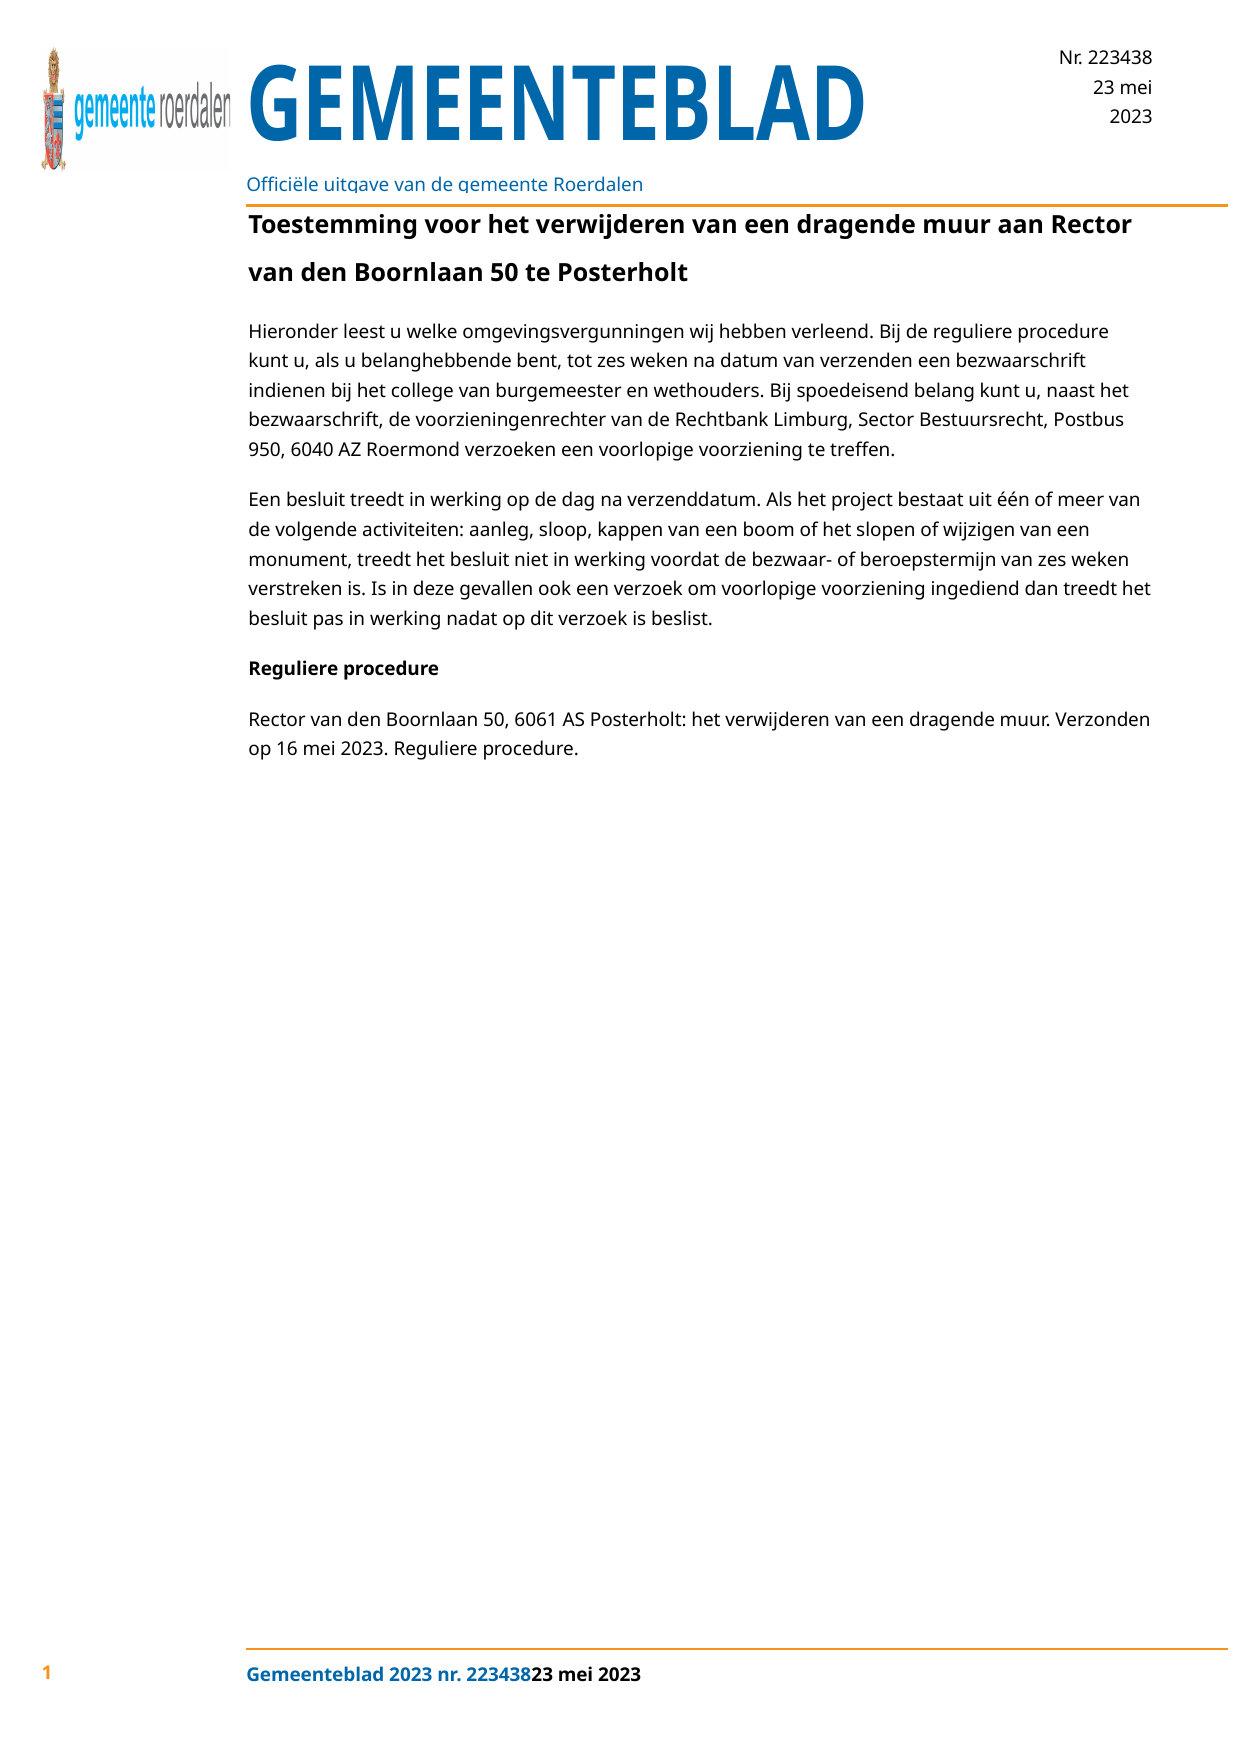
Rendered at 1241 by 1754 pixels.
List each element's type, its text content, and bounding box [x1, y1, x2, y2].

text Reguliere procedure [248, 655, 1152, 681]
picture [41, 47, 231, 172]
text Hieronder leest u welke omgevingsvergunningen wij hebben verleend. Bij de reguliere procedure kunt u, als u belanghebbende bent, tot zes weken na datum van verzenden een bezwaarschrift indienen bij het college van burgemeester en wethouders. Bij spoedeisend belang kunt u, naast het bezwaarschrift, de voorzieningenrechter van de Rechtbank Limburg, Sector Bestuursrecht, Postbus 950, 6040 AZ Roermond verzoeken een voorlopige voorziening te treffen. [248, 318, 1152, 462]
text Een besluit treedt in werking op de dag na verzenddatum. Als het project bestaat uit één of meer van de volgende activiteiten: aanleg, sloop, kappen van een boom of het slopen of wijzigen van een monument, treedt het besluit niet in werking voordat de bezwaar- of beroepstermijn van zes weken verstreken is. Is in deze gevallen ook een verzoek om voorlopige voorziening ingediend dan treedt het besluit pas in werking nadat op dit verzoek is beslist. [248, 487, 1152, 631]
text Toestemming voor het verwijderen van een dragende muur aan Rector van den Boornlaan 50 te Posterholt [248, 207, 1152, 288]
text Rector van den Boornlaan 50, 6061 AS Posterholt: het verwijderen van een dragende muur. Verzonden op 16 mei 2023. Reguliere procedure. [248, 706, 1152, 761]
